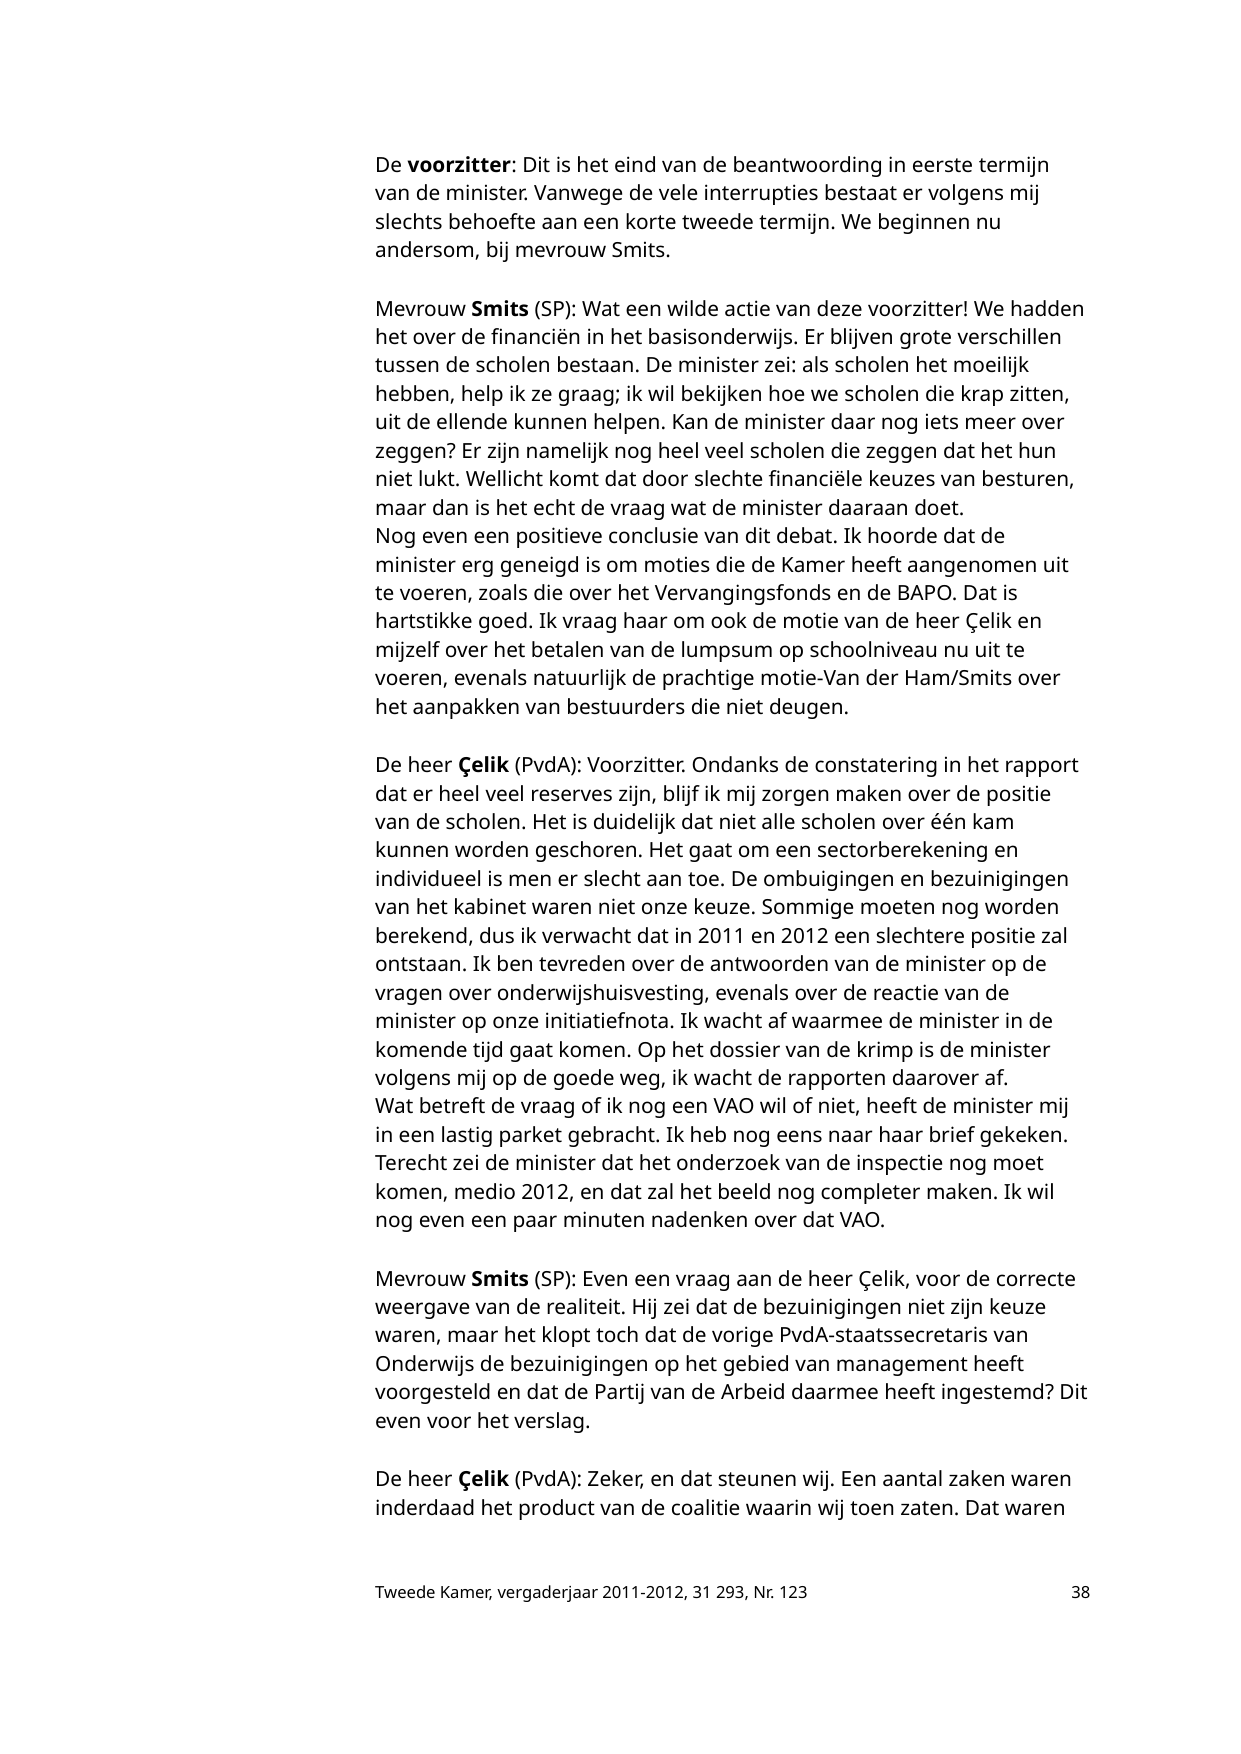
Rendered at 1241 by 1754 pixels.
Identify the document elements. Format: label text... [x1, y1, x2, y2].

text Mevrouw Smits (SP): Even een vraag aan de heer Çelik, voor de correcte weergave van de realiteit. Hij zei dat de bezuinigingen niet zijn keuze waren, maar het klopt toch dat de vorige PvdA-staatssecretaris van Onderwijs de bezuinigingen op het gebied van management heeft voorgesteld en dat de Partij van de Arbeid daarmee heeft ingestemd? Dit even voor het verslag. [375, 1264, 1090, 1434]
text De heer Çelik (PvdA): Voorzitter. Ondanks de constatering in het rapport dat er heel veel reserves zijn, blijf ik mij zorgen maken over de positie van de scholen. Het is duidelijk dat niet alle scholen over één kam kunnen worden geschoren. Het gaat om een sectorberekening en individueel is men er slecht aan toe. De ombuigingen en bezuinigingen van het kabinet waren niet onze keuze. Sommige moeten nog worden berekend, dus ik verwacht dat in 2011 en 2012 een slechtere positie zal ontstaan. Ik ben tevreden over de antwoorden van de minister op de vragen over onderwijshuisvesting, evenals over de reactie van de minister op onze initiatiefnota. Ik wacht af waarmee de minister in de komende tijd gaat komen. Op het dossier van de krimp is de minister volgens mij op de goede weg, ik wacht de rapporten daarover af. [375, 750, 1090, 1092]
text Nog even een positieve conclusie van dit debat. Ik hoorde dat de minister erg geneigd is om moties die de Kamer heeft aangenomen uit te voeren, zoals die over het Vervangingsfonds en de BAPO. Dat is hartstikke goed. Ik vraag haar om ook de motie van de heer Çelik en mijzelf over het betalen van de lumpsum op schoolniveau nu uit te voeren, evenals natuurlijk de prachtige motie-Van der Ham/Smits over het aanpakken van bestuurders die niet deugen. [375, 521, 1090, 720]
text De voorzitter: Dit is het eind van de beantwoording in eerste termijn van de minister. Vanwege de vele interrupties bestaat er volgens mij slechts behoefte aan een korte tweede termijn. We beginnen nu andersom, bij mevrouw Smits. [375, 150, 1090, 264]
text Wat betreft de vraag of ik nog een VAO wil of niet, heeft de minister mij in een lastig parket gebracht. Ik heb nog eens naar haar brief gekeken. Terecht zei de minister dat het onderzoek van de inspectie nog moet komen, medio 2012, en dat zal het beeld nog completer maken. Ik wil nog even een paar minuten nadenken over dat VAO. [375, 1092, 1090, 1234]
text Mevrouw Smits (SP): Wat een wilde actie van deze voorzitter! We hadden het over de financiën in het basisonderwijs. Er blijven grote verschillen tussen de scholen bestaan. De minister zei: als scholen het moeilijk hebben, help ik ze graag; ik wil bekijken hoe we scholen die krap zitten, uit de ellende kunnen helpen. Kan de minister daar nog iets meer over zeggen? Er zijn namelijk nog heel veel scholen die zeggen dat het hun niet lukt. Wellicht komt dat door slechte financiële keuzes van besturen, maar dan is het echt de vraag wat de minister daaraan doet. [375, 294, 1090, 521]
text De heer Çelik (PvdA): Zeker, en dat steunen wij. Een aantal zaken waren inderdaad het product van de coalitie waarin wij toen zaten. Dat waren [375, 1464, 1090, 1521]
